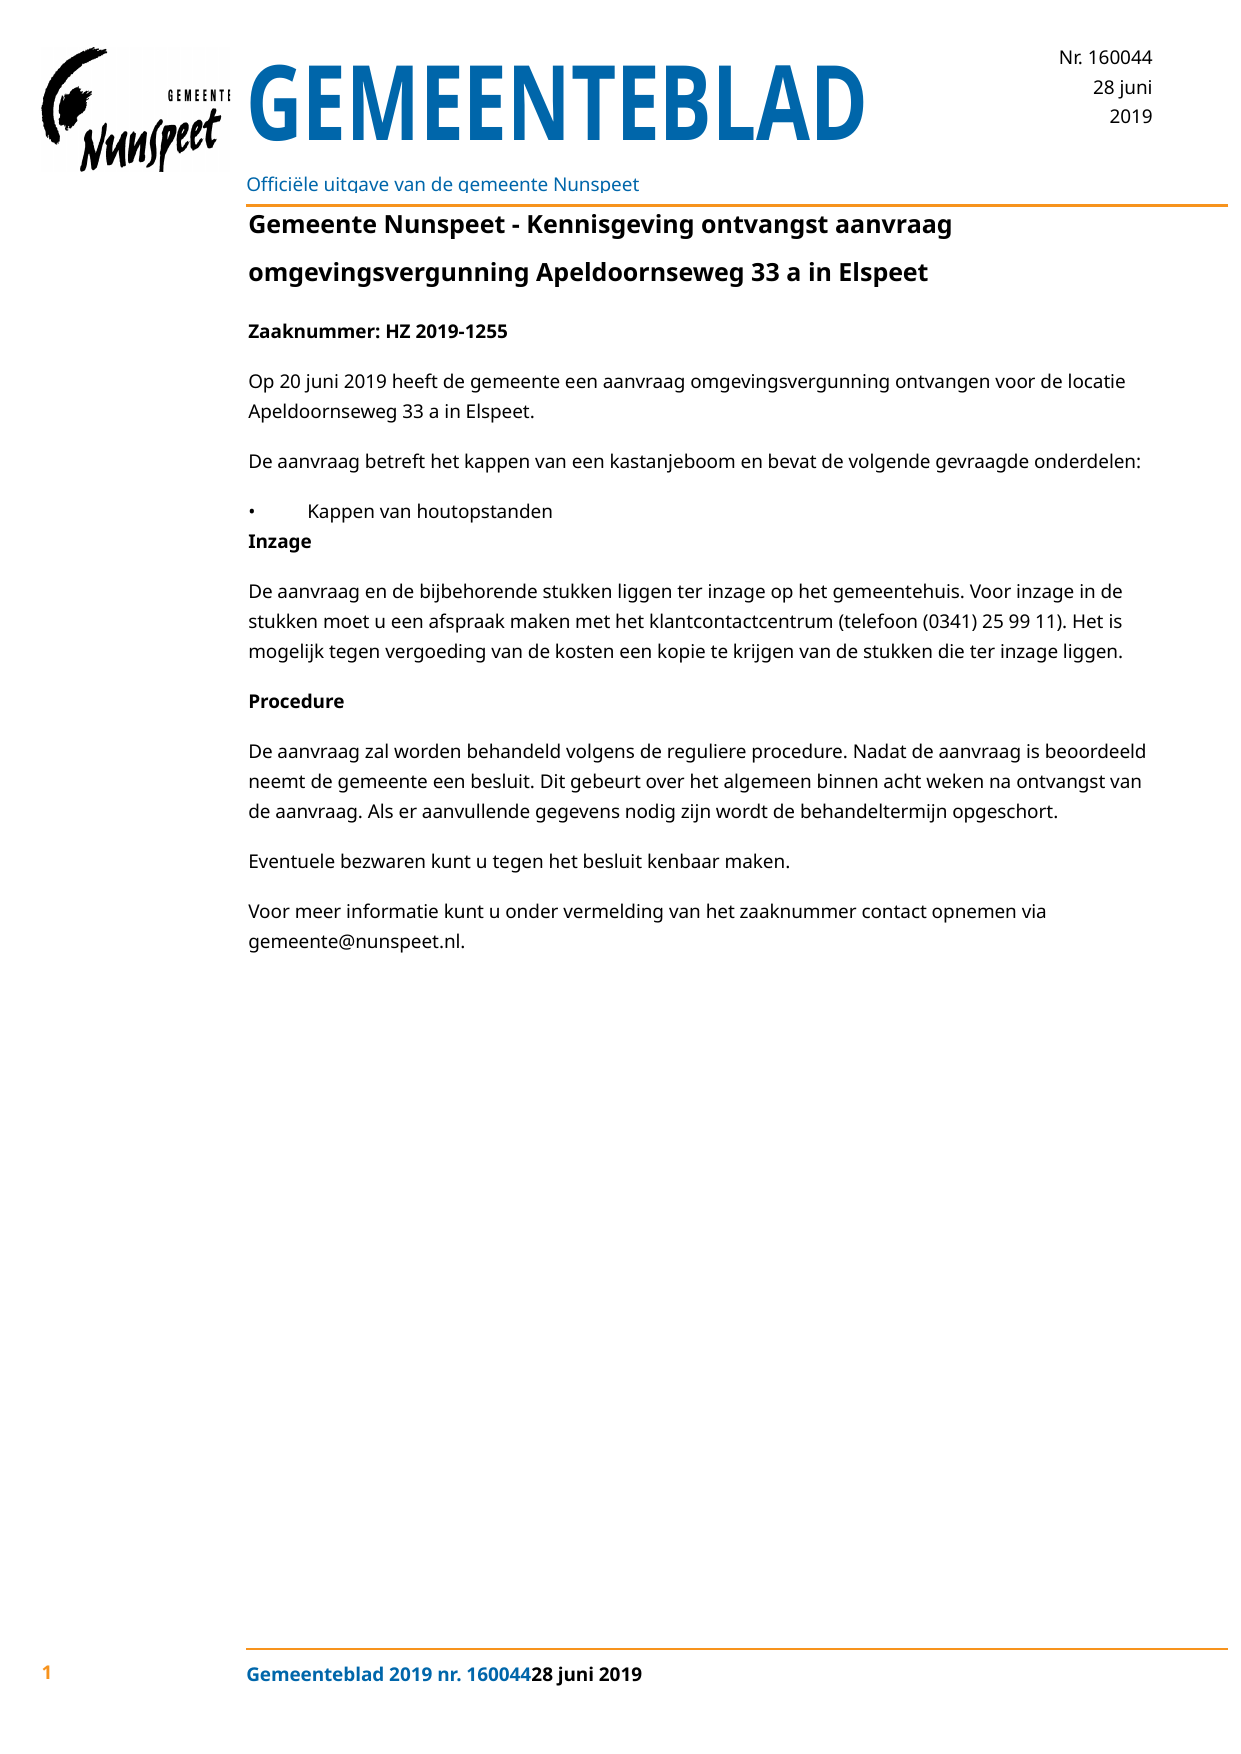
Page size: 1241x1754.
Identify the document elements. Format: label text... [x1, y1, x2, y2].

text Eventuele bezwaren kunt u tegen het besluit kenbaar maken. [248, 848, 1152, 874]
text De aanvraag en de bijbehorende stukken liggen ter inzage op het gemeentehuis. Voor inzage in de stukken moet u een afspraak maken met het klantcontactcentrum (telefoon (0341) 25 99 11). Het is mogelijk tegen vergoeding van de kosten een kopie te krijgen van de stukken die ter inzage liggen. [248, 579, 1152, 664]
text Op 20 juni 2019 heeft de gemeente een aanvraag omgevingsvergunning ontvangen voor de locatie Apeldoornseweg 33 a in Elspeet. [248, 368, 1152, 424]
text De aanvraag zal worden behandeld volgens de reguliere procedure. Nadat de aanvraag is beoordeeld neemt de gemeente een besluit. Dit gebeurt over het algemeen binnen acht weken na ontvangst van de aanvraag. Als er aanvullende gegevens nodig zijn wordt de behandeltermijn opgeschort. [248, 739, 1152, 824]
list Kappen van houtopstanden [248, 499, 1152, 524]
text Gemeente Nunspeet - Kennisgeving ontvangst aanvraag omgevingsvergunning Apeldoornseweg 33 a in Elspeet [248, 207, 1152, 288]
text Voor meer informatie kunt u onder vermelding van het zaaknummer contact opnemen via gemeente@nunspeet.nl. [248, 899, 1152, 954]
text Zaaknummer: HZ 2019-1255 [248, 318, 1152, 344]
text Procedure [248, 688, 1152, 714]
text De aanvraag betreft het kappen van een kastanjeboom en bevat de volgende gevraagde onderdelen: [248, 448, 1152, 474]
text Inzage [248, 528, 1152, 554]
picture [41, 47, 231, 172]
